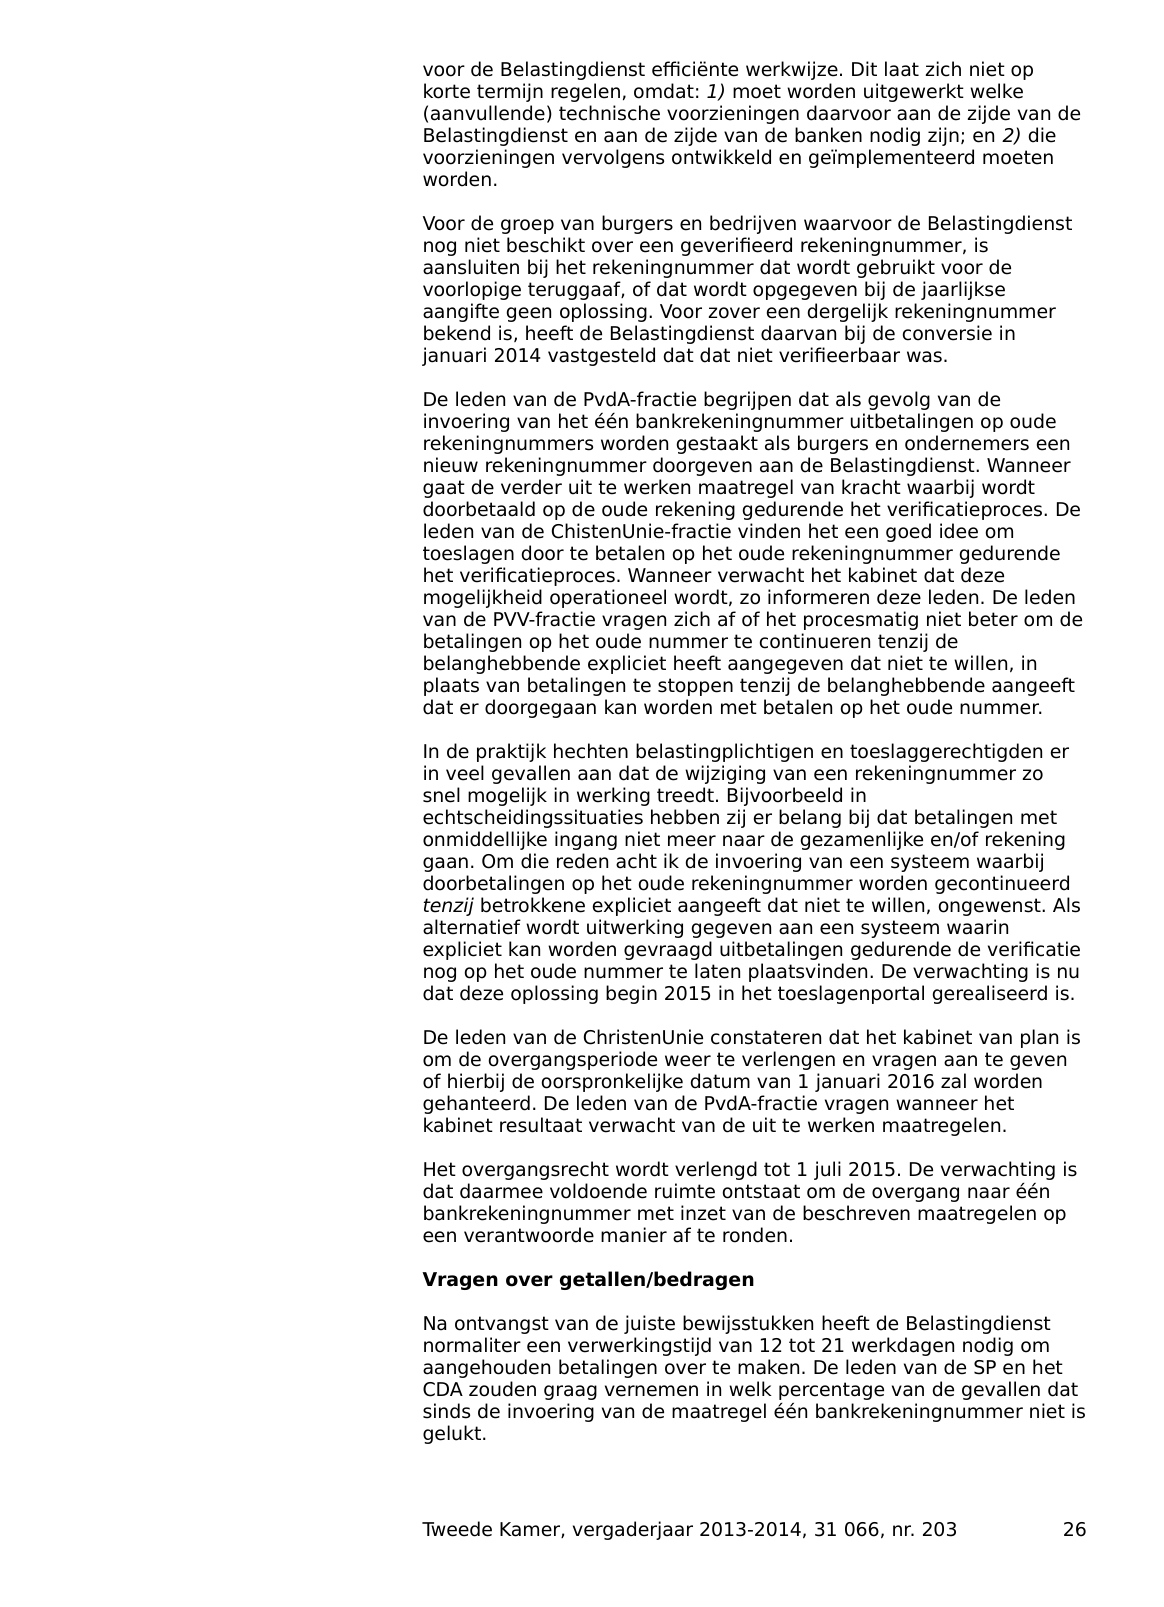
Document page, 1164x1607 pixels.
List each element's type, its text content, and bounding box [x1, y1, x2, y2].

text In de praktijk hechten belastingplichtigen en toeslaggerechtigden er in veel gevallen aan dat de wijziging van een rekeningnummer zo snel mogelijk in werking treedt. Bijvoorbeeld in echtscheidingssituaties hebben zij er belang bij dat betalingen met onmiddellijke ingang niet meer naar de gezamenlijke en/of rekening gaan. Om die reden acht ik de invoering van een systeem waarbij doorbetalingen op het oude rekeningnummer worden gecontinueerd tenzij betrokkene expliciet aangeeft dat niet te willen, ongewenst. Als alternatief wordt uitwerking gegeven aan een systeem waarin expliciet kan worden gevraagd uitbetalingen gedurende de verificatie nog op het oude nummer te laten plaatsvinden. De verwachting is nu dat deze oplossing begin 2015 in het toeslagenportal gerealiseerd is. [422, 741, 1087, 1005]
text Het overgangsrecht wordt verlengd tot 1 juli 2015. De verwachting is dat daarmee voldoende ruimte ontstaat om de overgang naar één bankrekeningnummer met inzet van de beschreven maatregelen op een verantwoorde manier af te ronden. [422, 1159, 1087, 1247]
text Voor de groep van burgers en bedrijven waarvoor de Belastingdienst nog niet beschikt over een geverifieerd rekeningnummer, is aansluiten bij het rekeningnummer dat wordt gebruikt voor de voorlopige teruggaaf, of dat wordt opgegeven bij de jaarlijkse aangifte geen oplossing. Voor zover een dergelijk rekeningnummer bekend is, heeft de Belastingdienst daarvan bij de conversie in januari 2014 vastgesteld dat dat niet verifieerbaar was. [422, 213, 1087, 367]
text voor de Belastingdienst efficiënte werkwijze. Dit laat zich niet op korte termijn regelen, omdat: 1) moet worden uitgewerkt welke (aanvullende) technische voorzieningen daarvoor aan de zijde van de Belastingdienst en aan de zijde van de banken nodig zijn; en 2) die voorzieningen vervolgens ontwikkeld en geïmplementeerd moeten worden. [422, 59, 1087, 191]
text De leden van de PvdA-fractie begrijpen dat als gevolg van de invoering van het één bankrekeningnummer uitbetalingen op oude rekeningnummers worden gestaakt als burgers en ondernemers een nieuw rekeningnummer doorgeven aan de Belastingdienst. Wanneer gaat de verder uit te werken maatregel van kracht waarbij wordt doorbetaald op de oude rekening gedurende het verificatieproces. De leden van de ChistenUnie-fractie vinden het een goed idee om toeslagen door te betalen op het oude rekeningnummer gedurende het verificatieproces. Wanneer verwacht het kabinet dat deze mogelijkheid operationeel wordt, zo informeren deze leden. De leden van de PVV-fractie vragen zich af of het procesmatig niet beter om de betalingen op het oude nummer te continueren tenzij de belanghebbende expliciet heeft aangegeven dat niet te willen, in plaats van betalingen te stoppen tenzij de belanghebbende aangeeft dat er doorgegaan kan worden met betalen op het oude nummer. [422, 389, 1087, 719]
subtitle Vragen over getallen/bedragen [422, 1269, 1087, 1291]
text Na ontvangst van de juiste bewijsstukken heeft de Belastingdienst normaliter een verwerkingstijd van 12 tot 21 werkdagen nodig om aangehouden betalingen over te maken. De leden van de SP en het CDA zouden graag vernemen in welk percentage van de gevallen dat sinds de invoering van de maatregel één bankrekeningnummer niet is gelukt. [422, 1313, 1087, 1445]
text De leden van de ChristenUnie constateren dat het kabinet van plan is om de overgangsperiode weer te verlengen en vragen aan te geven of hierbij de oorspronkelijke datum van 1 januari 2016 zal worden gehanteerd. De leden van de PvdA-fractie vragen wanneer het kabinet resultaat verwacht van de uit te werken maatregelen. [422, 1027, 1087, 1137]
